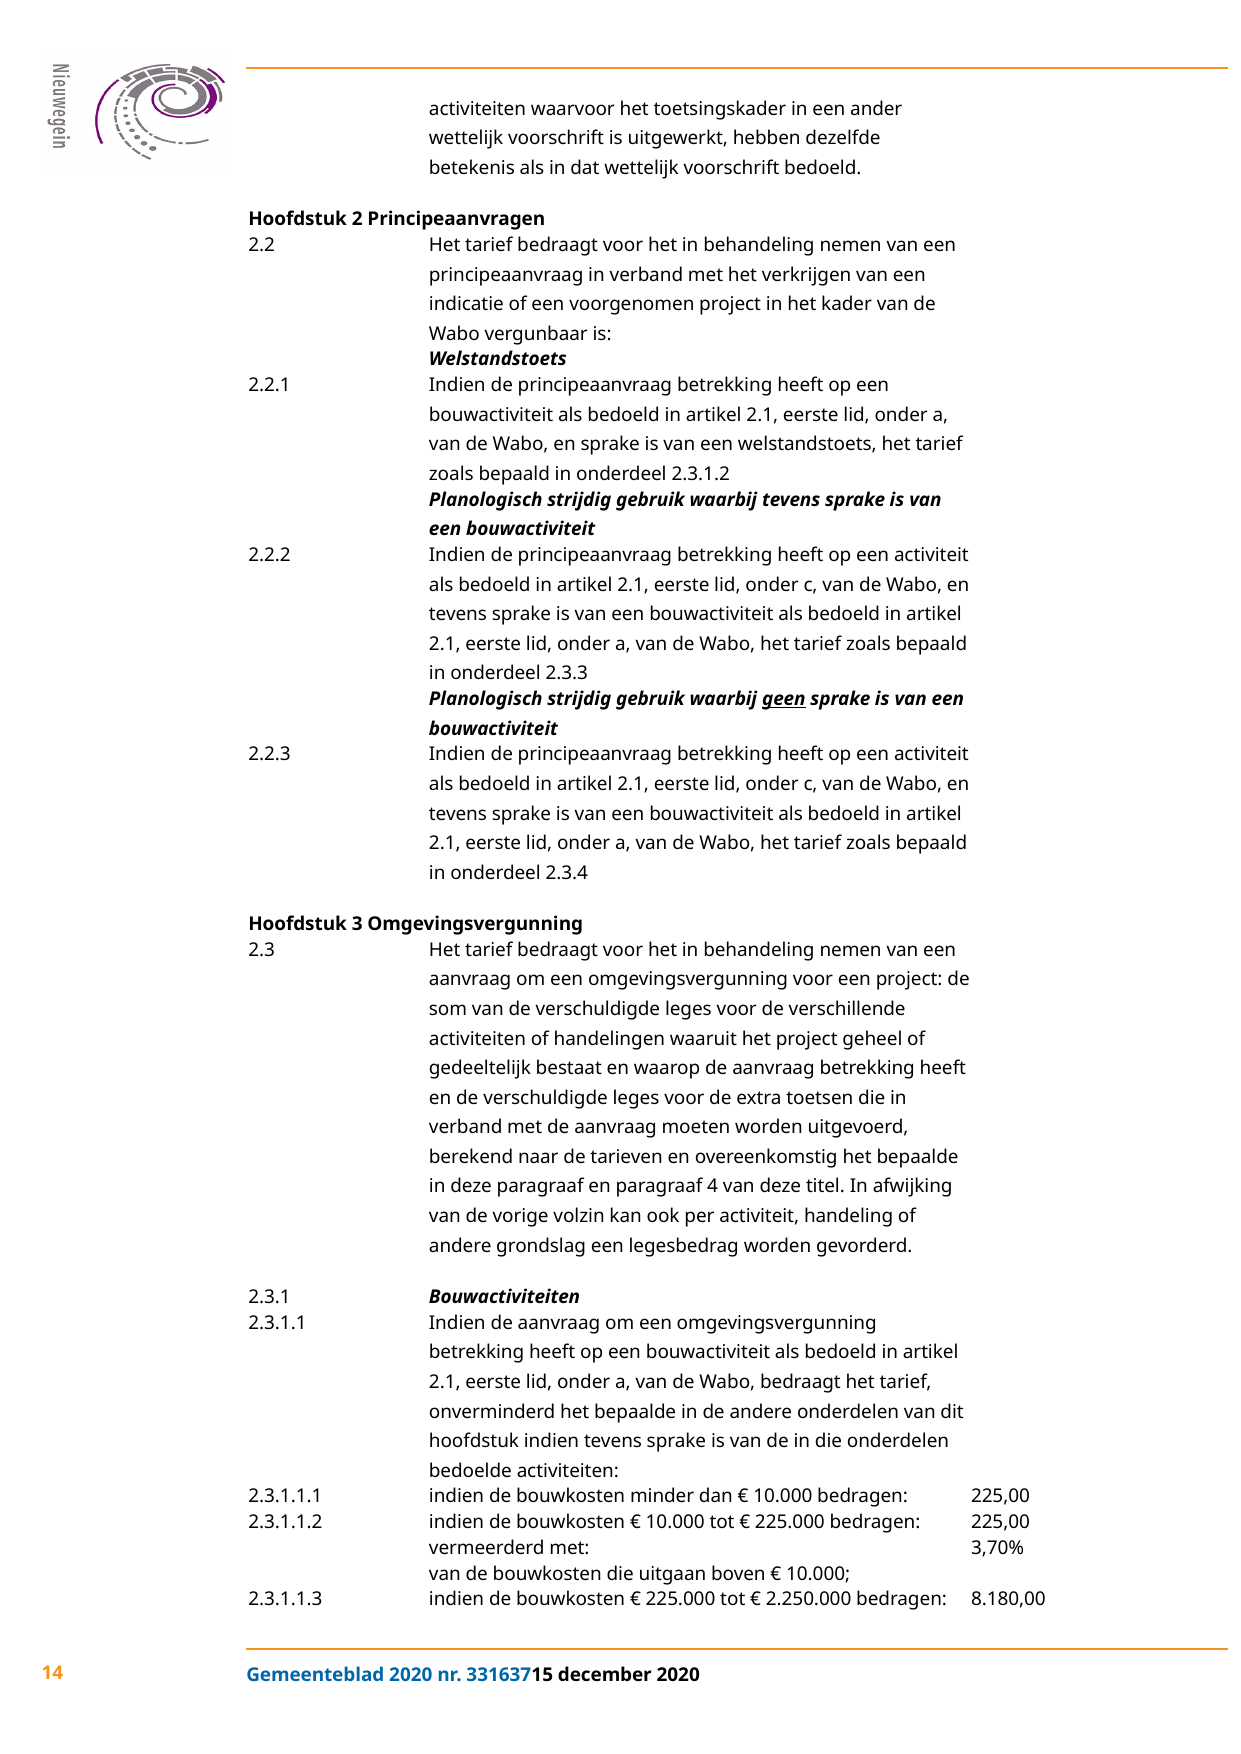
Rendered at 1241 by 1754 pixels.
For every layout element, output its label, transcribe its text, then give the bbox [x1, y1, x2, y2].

table_cell 225,00 [971, 1483, 1152, 1508]
table_cell activiteiten waarvoor het toetsingskader in een ander wettelijk voorschrift is uitgewerkt, hebben dezelfde betekenis als in dat wettelijk voorschrift bedoeld. [429, 95, 971, 180]
table_cell [429, 885, 971, 910]
table_cell indien de bouwkosten minder dan € 10.000 bedragen: [429, 1483, 971, 1508]
table_cell 2.3.1.1.2 [248, 1509, 429, 1534]
table_cell 2.3.1.1 [248, 1309, 429, 1483]
table_cell [971, 910, 1152, 936]
table_cell [971, 1309, 1152, 1483]
table_cell [971, 1283, 1152, 1309]
table_cell [971, 95, 1152, 180]
table_cell [971, 205, 1152, 231]
table_cell [429, 180, 971, 205]
table_cell [971, 685, 1152, 741]
table_cell 225,00 [971, 1509, 1152, 1534]
table_cell [971, 1258, 1152, 1283]
table_cell van de bouwkosten die uitgaan boven € 10.000; [429, 1560, 971, 1586]
table_cell Indien de principeaanvraag betrekking heeft op een activiteit als bedoeld in artikel 2.1, eerste lid, onder c, van de Wabo, en tevens sprake is van een bouwactiviteit als bedoeld in artikel 2.1, eerste lid, onder a, van de Wabo, het tarief zoals bepaald in onderdeel 2.3.3 [429, 541, 971, 685]
picture [41, 47, 231, 172]
table_cell Indien de principeaanvraag betrekking heeft op een bouwactiviteit als bedoeld in artikel 2.1, eerste lid, onder a, van de Wabo, en sprake is van een welstandstoets, het tarief zoals bepaald in onderdeel 2.3.1.2 [429, 371, 971, 486]
table_cell [971, 741, 1152, 884]
table_cell [971, 346, 1152, 371]
table_cell Hoofdstuk 2 Principeaanvragen [248, 205, 971, 231]
table_cell [248, 685, 429, 741]
table_cell Indien de principeaanvraag betrekking heeft op een activiteit als bedoeld in artikel 2.1, eerste lid, onder c, van de Wabo, en tevens sprake is van een bouwactiviteit als bedoeld in artikel 2.1, eerste lid, onder a, van de Wabo, het tarief zoals bepaald in onderdeel 2.3.4 [429, 741, 971, 884]
table_cell 2.2 [248, 231, 429, 346]
table_cell Planologisch strijdig gebruik waarbij geen sprake is van een bouwactiviteit [429, 685, 971, 741]
table_cell [248, 1560, 429, 1586]
table_cell 2.2.1 [248, 371, 429, 486]
table_cell [248, 1258, 429, 1283]
table_cell [971, 231, 1152, 346]
table_cell [248, 180, 429, 205]
table_cell 3,70% [971, 1534, 1152, 1560]
table_cell [971, 936, 1152, 1258]
table_cell Indien de aanvraag om een omgevingsvergunning betrekking heeft op een bouwactiviteit als bedoeld in artikel 2.1, eerste lid, onder a, van de Wabo, bedraagt het tarief, onverminderd het bepaalde in de andere onderdelen van dit hoofdstuk indien tevens sprake is van de in die onderdelen bedoelde activiteiten: [429, 1309, 971, 1483]
table_cell [248, 1534, 429, 1560]
table_cell [248, 95, 429, 180]
table_cell [248, 346, 429, 371]
table_cell Het tarief bedraagt voor het in behandeling nemen van een principeaanvraag in verband met het verkrijgen van een indicatie of een voorgenomen project in het kader van de Wabo vergunbaar is: [429, 231, 971, 346]
table_cell [429, 1258, 971, 1283]
table_cell [971, 1560, 1152, 1586]
table_cell [248, 885, 429, 910]
table_cell Hoofdstuk 3 Omgevingsvergunning [248, 910, 971, 936]
table_cell 2.3.1.1.3 [248, 1586, 429, 1611]
table_cell Welstandstoets [429, 346, 971, 371]
table_cell [971, 371, 1152, 486]
table_cell [971, 885, 1152, 910]
table_cell 8.180,00 [971, 1586, 1152, 1611]
table_cell 2.3 [248, 936, 429, 1258]
table_cell Bouwactiviteiten [429, 1283, 971, 1309]
table_cell 2.2.2 [248, 541, 429, 685]
table_cell [971, 180, 1152, 205]
table_cell 2.2.3 [248, 741, 429, 884]
table_cell indien de bouwkosten € 10.000 tot € 225.000 bedragen: [429, 1509, 971, 1534]
table_cell Het tarief bedraagt voor het in behandeling nemen van een aanvraag om een omgevingsvergunning voor een project: de som van de verschuldigde leges voor de verschillende activiteiten of handelingen waaruit het project geheel of gedeeltelijk bestaat en waarop de aanvraag betrekking heeft en de verschuldigde leges voor de extra toetsen die in verband met de aanvraag moeten worden uitgevoerd, berekend naar de tarieven en overeenkomstig het bepaalde in deze paragraaf en paragraaf 4 van deze titel. In afwijking van de vorige volzin kan ook per activiteit, handeling of andere grondslag een legesbedrag worden gevorderd. [429, 936, 971, 1258]
table_cell Planologisch strijdig gebruik waarbij tevens sprake is van een bouwactiviteit [429, 486, 971, 541]
table_cell vermeerderd met: [429, 1534, 971, 1560]
table_cell 2.3.1.1.1 [248, 1483, 429, 1508]
table_cell indien de bouwkosten € 225.000 tot € 2.250.000 bedragen: [429, 1586, 971, 1611]
table_cell [971, 486, 1152, 541]
table_cell [971, 541, 1152, 685]
table_cell 2.3.1 [248, 1283, 429, 1309]
table_cell [248, 486, 429, 541]
